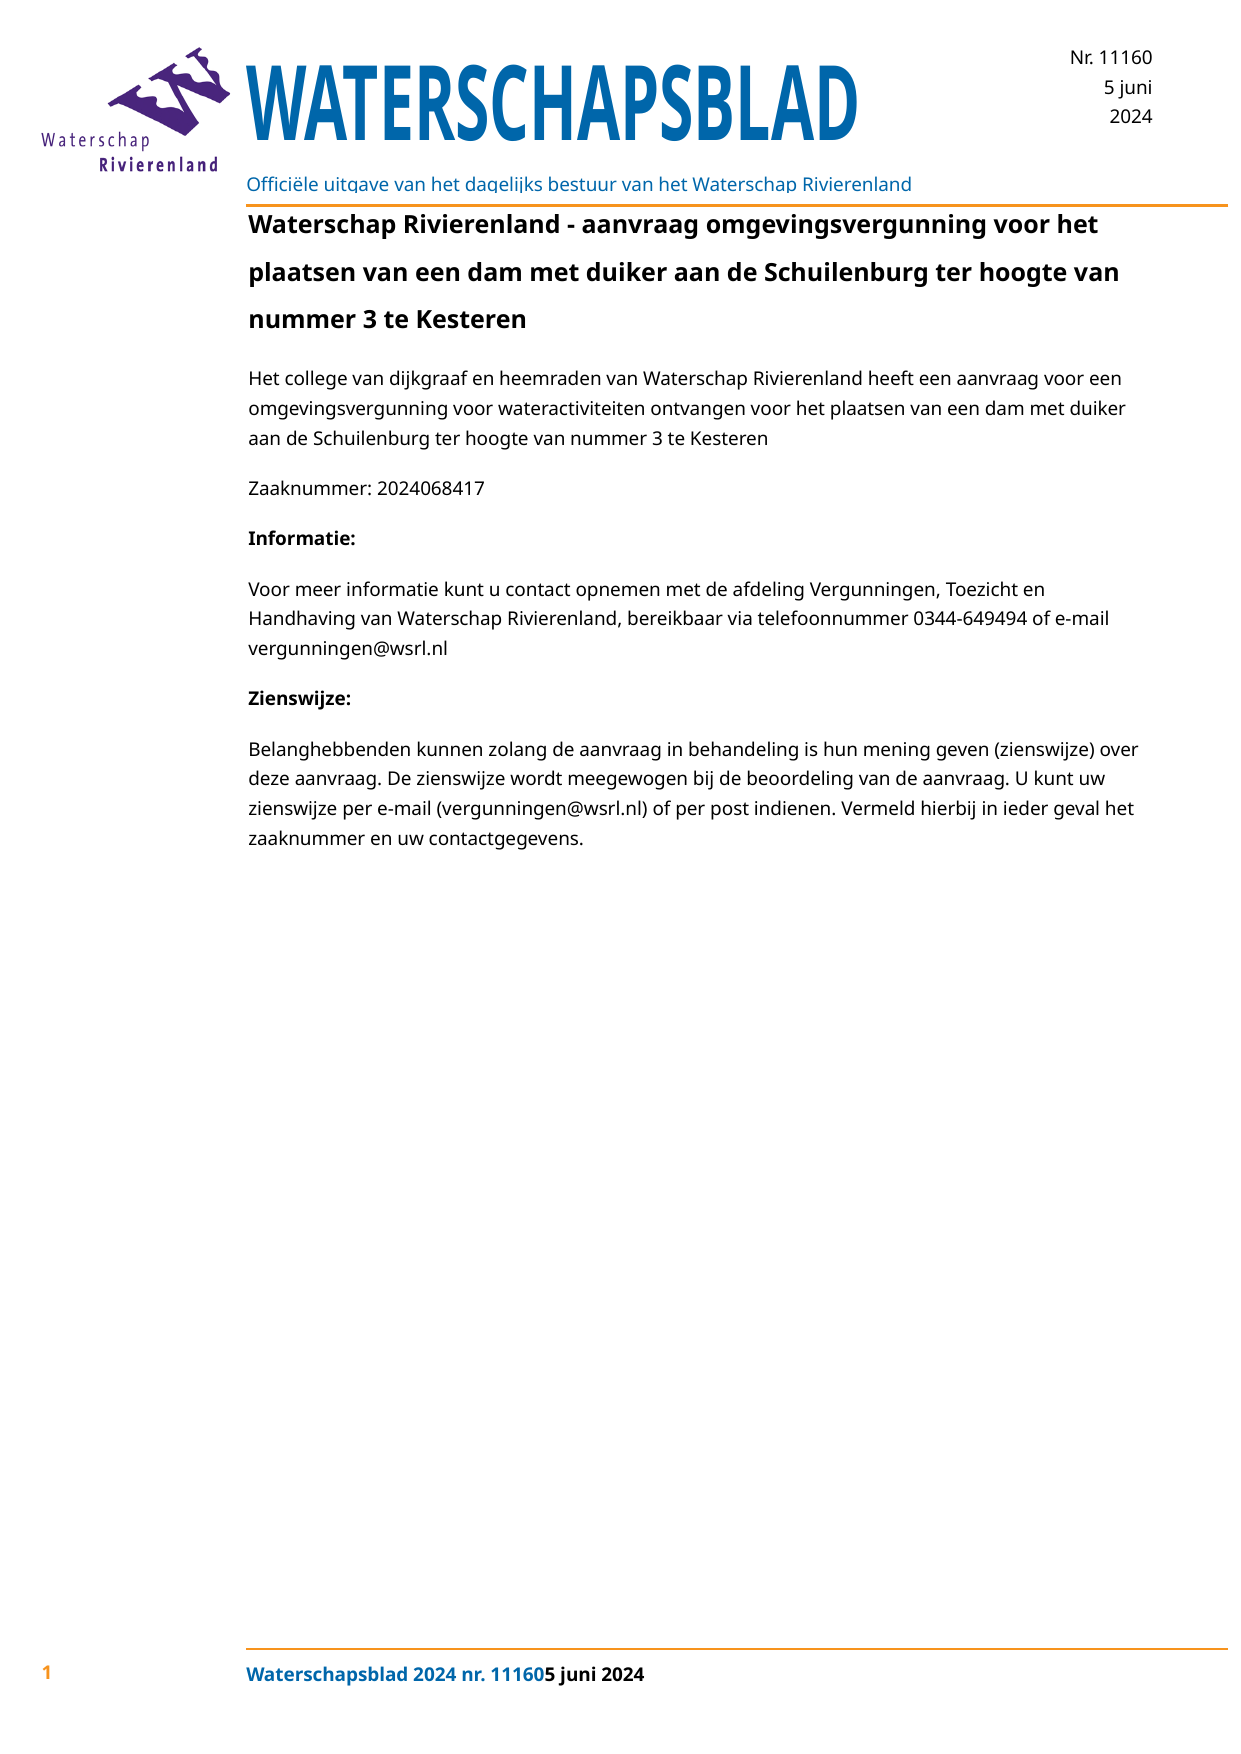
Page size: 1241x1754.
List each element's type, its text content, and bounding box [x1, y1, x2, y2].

text Zaaknummer: 2024068417 [248, 475, 1152, 501]
text Het college van dijkgraaf en heemraden van Waterschap Rivierenland heeft een aanvraag voor een omgevingsvergunning voor wateractiviteiten ontvangen voor het plaatsen van een dam met duiker aan de Schuilenburg ter hoogte van nummer 3 te Kesteren [248, 366, 1152, 450]
picture [41, 47, 231, 172]
text Waterschap Rivierenland - aanvraag omgevingsvergunning voor het plaatsen van een dam met duiker aan de Schuilenburg ter hoogte van nummer 3 te Kesteren [248, 207, 1152, 336]
text Informatie: [248, 526, 1152, 551]
text Voor meer informatie kunt u contact opnemen met de afdeling Vergunningen, Toezicht en Handhaving van Waterschap Rivierenland, bereikbaar via telefoonnummer 0344-649494 of e-mail vergunningen@wsrl.nl [248, 576, 1152, 661]
text Belanghebbenden kunnen zolang de aanvraag in behandeling is hun mening geven (zienswijze) over deze aanvraag. De zienswijze wordt meegewogen bij de beoordeling van de aanvraag. U kunt uw zienswijze per e-mail (vergunningen@wsrl.nl) of per post indienen. Vermeld hierbij in ieder geval het zaaknummer en uw contactgegevens. [248, 736, 1152, 850]
text Zienswijze: [248, 686, 1152, 711]
